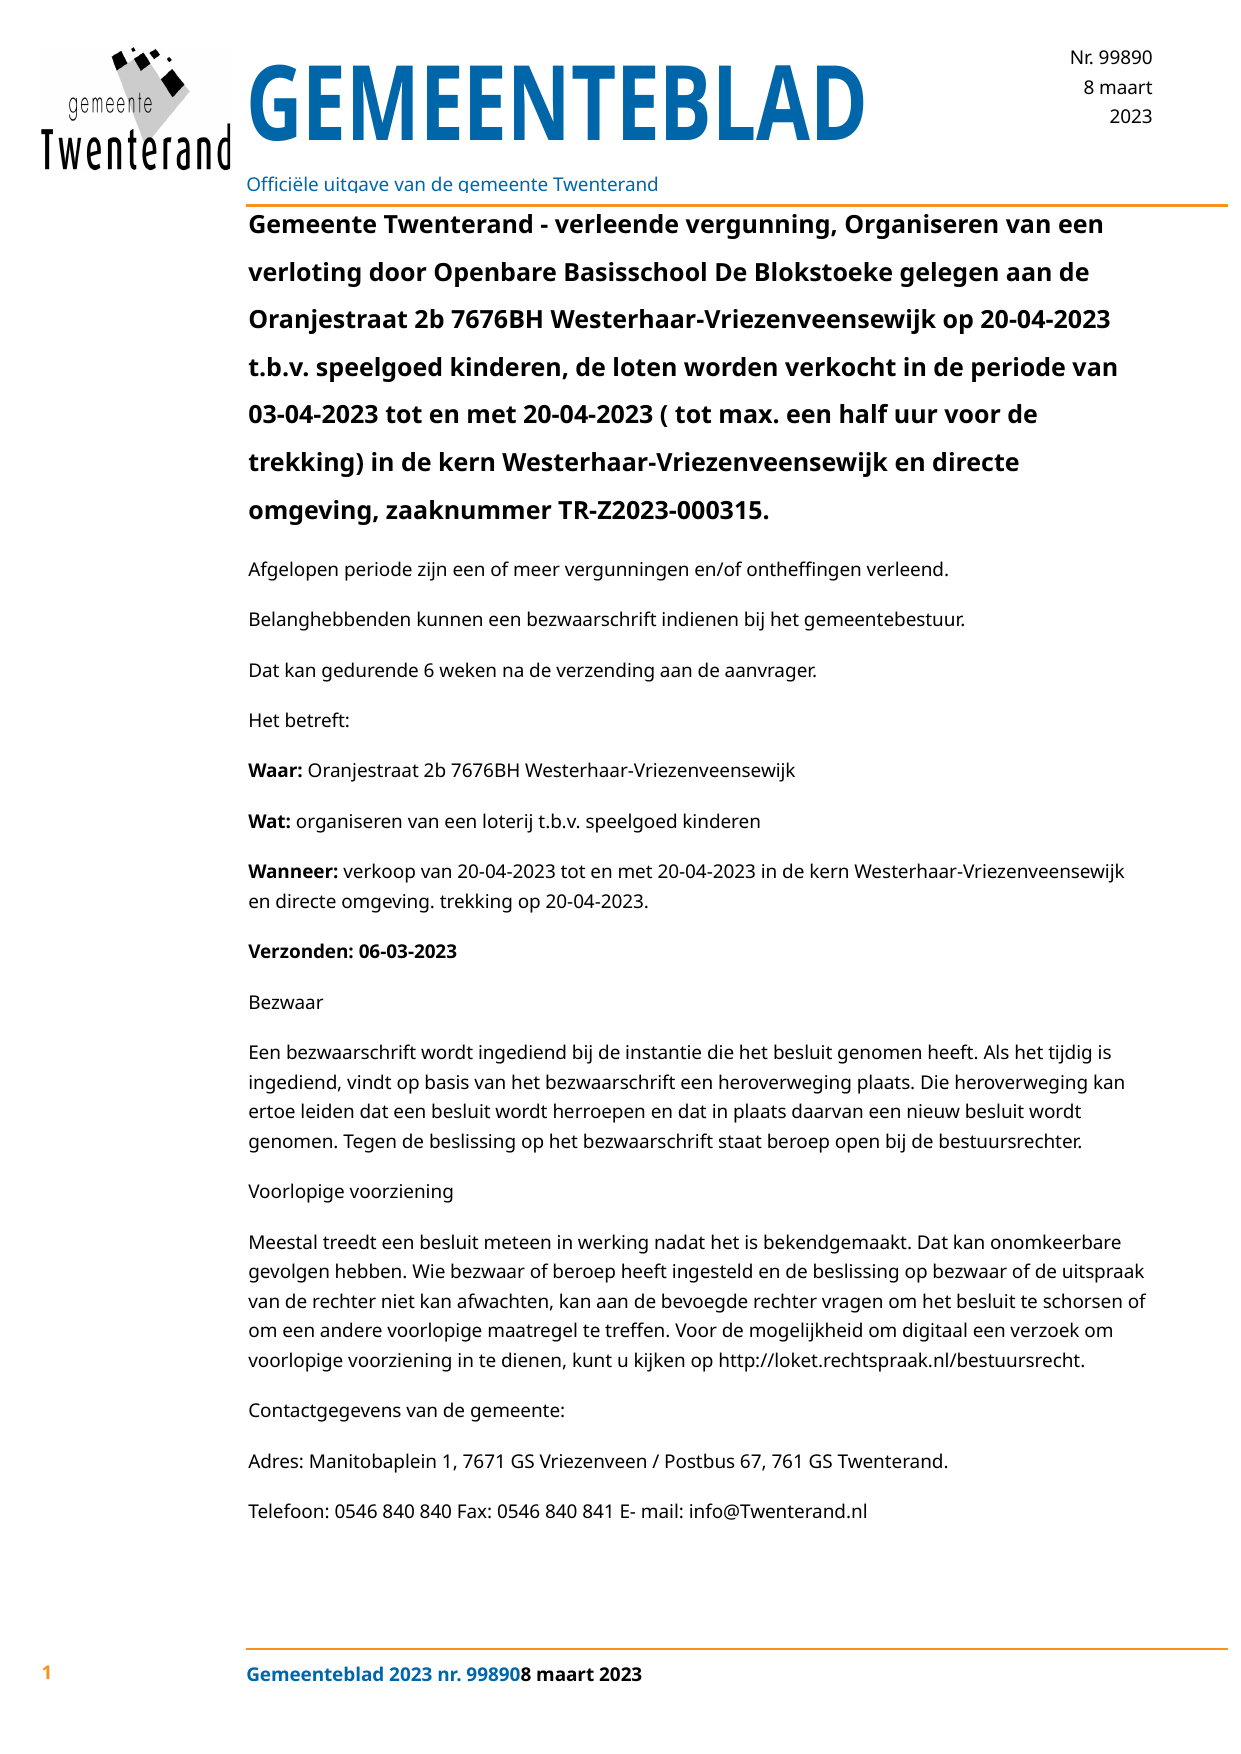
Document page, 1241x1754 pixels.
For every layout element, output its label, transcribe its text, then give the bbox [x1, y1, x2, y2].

text Bezwaar [248, 989, 1152, 1014]
text Gemeente Twenterand - verleende vergunning, Organiseren van een verloting door Openbare Basisschool De Blokstoeke gelegen aan de Oranjestraat 2b 7676BH Westerhaar-Vriezenveensewijk op 20-04-2023 t.b.v. speelgoed kinderen, de loten worden verkocht in de periode van 03-04-2023 tot en met 20-04-2023 ( tot max. een half uur voor de trekking) in de kern Westerhaar-Vriezenveensewijk en directe omgeving, zaaknummer TR-Z2023-000315. [248, 207, 1152, 526]
text Adres: Manitobaplein 1, 7671 GS Vriezenveen / Postbus 67, 761 GS Twenterand. [248, 1448, 1152, 1474]
text Afgelopen periode zijn een of meer vergunningen en/of ontheffingen verleend. [248, 556, 1152, 582]
text Voorlopige voorziening [248, 1178, 1152, 1204]
text Belanghebbenden kunnen een bezwaarschrift indienen bij het gemeentebestuur. [248, 606, 1152, 632]
picture [41, 47, 231, 172]
text Meestal treedt een besluit meteen in werking nadat het is bekendgemaakt. Dat kan onomkeerbare gevolgen hebben. Wie bezwaar of beroep heeft ingesteld en de beslissing op bezwaar of de uitspraak van de rechter niet kan afwachten, kan aan de bevoegde rechter vragen om het besluit te schorsen of om een andere voorlopige maatregel te treffen. Voor de mogelijkheid om digitaal een verzoek om voorlopige voorziening in te dienen, kunt u kijken op http://loket.rechtspraak.nl/bestuursrecht. [248, 1229, 1152, 1373]
text Contactgegevens van de gemeente: [248, 1398, 1152, 1423]
text Telefoon: 0546 840 840 Fax: 0546 840 841 E- mail: info@Twenterand.nl [248, 1498, 1152, 1524]
text Waar: Oranjestraat 2b 7676BH Westerhaar-Vriezenveensewijk [248, 758, 1152, 783]
text Een bezwaarschrift wordt ingediend bij de instantie die het besluit genomen heeft. Als het tijdig is ingediend, vindt op basis van het bezwaarschrift een heroverweging plaats. Die heroverweging kan ertoe leiden dat een besluit wordt herroepen en dat in plaats daarvan een nieuw besluit wordt genomen. Tegen de beslissing op het bezwaarschrift staat beroep open bij de bestuursrechter. [248, 1039, 1152, 1154]
text Wat: organiseren van een loterij t.b.v. speelgoed kinderen [248, 808, 1152, 834]
text Verzonden: 06-03-2023 [248, 938, 1152, 964]
text Het betreft: [248, 707, 1152, 733]
text Dat kan gedurende 6 weken na de verzending aan de aanvrager. [248, 657, 1152, 682]
text Wanneer: verkoop van 20-04-2023 tot en met 20-04-2023 in de kern Westerhaar-Vriezenveensewijk en directe omgeving. trekking op 20-04-2023. [248, 858, 1152, 914]
